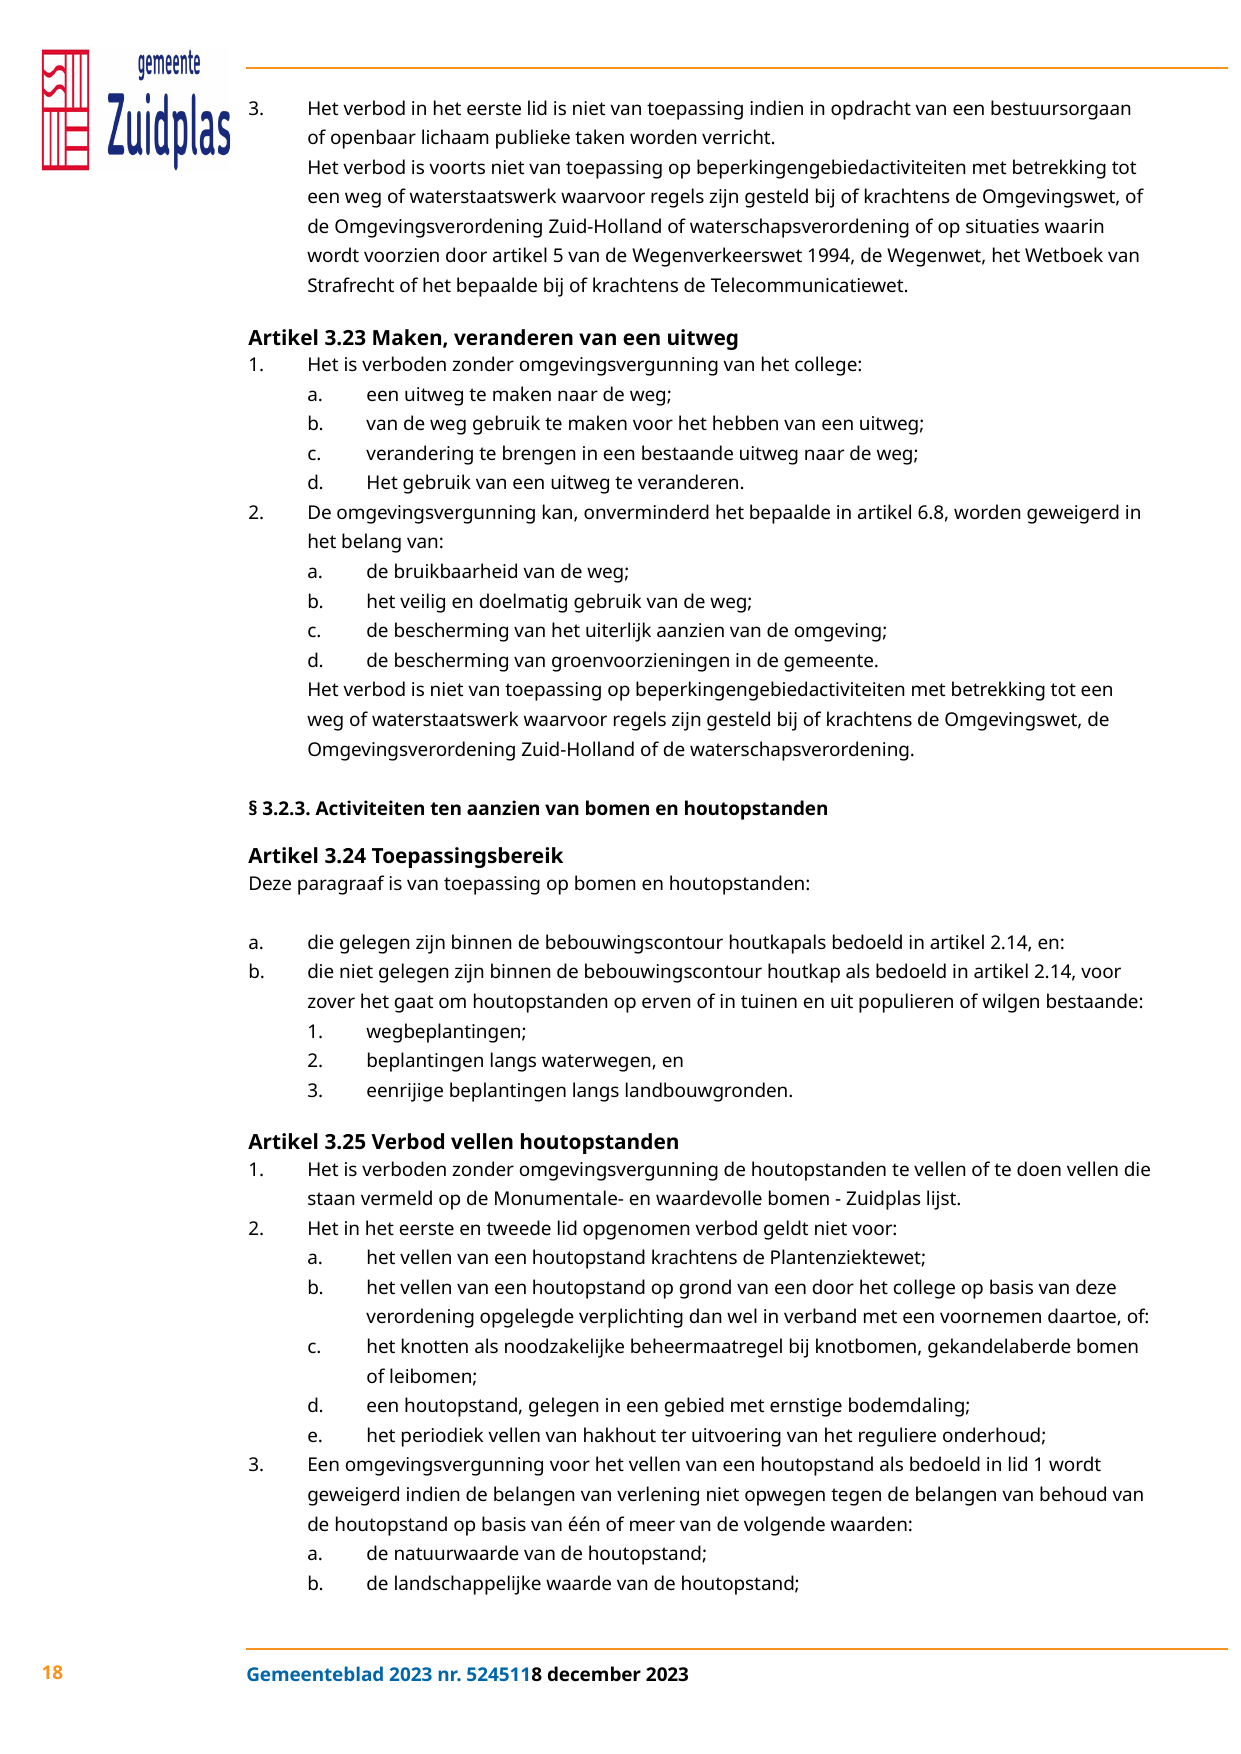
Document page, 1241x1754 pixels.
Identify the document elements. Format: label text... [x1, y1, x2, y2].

list het knotten als noodzakelijke beheermaatregel bij knotbomen, gekandelaberde bomen of leibomen; [307, 1333, 1152, 1389]
list Het verbod in het eerste lid is niet van toepassing indien in opdracht van een bestuursorgaan of openbaar lichaam publieke taken worden verricht. [248, 95, 1152, 150]
list het vellen van een houtopstand krachtens de Plantenziektewet; [307, 1244, 1152, 1270]
list van de weg gebruik te maken voor het hebben van een uitweg; [307, 410, 1152, 436]
list de bescherming van groenvoorzieningen in de gemeente. [307, 647, 1152, 673]
list wegbeplantingen; [307, 1018, 1152, 1043]
list het veilig en doelmatig gebruik van de weg; [307, 588, 1152, 613]
list Het is verboden zonder omgevingsvergunning van het college: [248, 351, 1152, 377]
list het vellen van een houtopstand op grond van een door het college op basis van deze verordening opgelegde verplichting dan wel in verband met een voornemen daartoe, of: [307, 1274, 1152, 1329]
list het periodiek vellen van hakhout ter uitvoering van het reguliere onderhoud; [307, 1422, 1152, 1448]
list de natuurwaarde van de houtopstand; [307, 1540, 1152, 1566]
text Artikel 3.25 Verbod vellen houtopstanden [248, 1127, 1152, 1156]
list Het verbod is niet van toepassing op beperkingengebiedactiviteiten met betrekking tot een weg of waterstaatswerk waarvoor regels zijn gesteld bij of krachtens de Omgevingswet, de Omgevingsverordening Zuid-Holland of de waterschapsverordening. [248, 677, 1152, 761]
text § 3.2.3. Activiteiten ten aanzien van bomen en houtopstanden [248, 795, 1152, 821]
list de landschappelijke waarde van de houtopstand; [307, 1570, 1152, 1596]
list Het gebruik van een uitweg te veranderen. [307, 469, 1152, 495]
list De omgevingsvergunning kan, onverminderd het bepaalde in artikel 6.8, worden geweigerd in het belang van: [248, 499, 1152, 554]
list die niet gelegen zijn binnen de bebouwingscontour houtkap als bedoeld in artikel 2.14, voor zover het gaat om houtopstanden op erven of in tuinen en uit populieren of wilgen bestaande: [248, 959, 1152, 1014]
list de bruikbaarheid van de weg; [307, 558, 1152, 584]
list de bescherming van het uiterlijk aanzien van de omgeving; [307, 617, 1152, 643]
text Deze paragraaf is van toepassing op bomen en houtopstanden: [248, 870, 1152, 896]
picture [41, 47, 231, 172]
list beplantingen langs waterwegen, en [307, 1047, 1152, 1073]
list een houtopstand, gelegen in een gebied met ernstige bodemdaling; [307, 1392, 1152, 1418]
list Het verbod is voorts niet van toepassing op beperkingengebiedactiviteiten met betrekking tot een weg of waterstaatswerk waarvoor regels zijn gesteld bij of krachtens de Omgevingswet, of de Omgevingsverordening Zuid-Holland of waterschapsverordening of op situaties waarin wordt voorzien door artikel 5 van de Wegenverkeerswet 1994, de Wegenwet, het Wetboek van Strafrecht of het bepaalde bij of krachtens de Telecommunicatiewet. [248, 154, 1152, 298]
list Het in het eerste en tweede lid opgenomen verbod geldt niet voor: [248, 1215, 1152, 1241]
text Artikel 3.24 Toepassingsbereik [248, 841, 1152, 870]
list Een omgevingsvergunning voor het vellen van een houtopstand als bedoeld in lid 1 wordt geweigerd indien de belangen van verlening niet opwegen tegen de belangen van behoud van de houtopstand op basis van één of meer van de volgende waarden: [248, 1452, 1152, 1537]
list verandering te brengen in een bestaande uitweg naar de weg; [307, 440, 1152, 466]
text Artikel 3.23 Maken, veranderen van een uitweg [248, 323, 1152, 351]
list die gelegen zijn binnen de bebouwingscontour houtkapals bedoeld in artikel 2.14, en: [248, 929, 1152, 955]
list een uitweg te maken naar de weg; [307, 381, 1152, 406]
list Het is verboden zonder omgevingsvergunning de houtopstanden te vellen of te doen vellen die staan vermeld op de Monumentale- en waardevolle bomen - Zuidplas lijst. [248, 1156, 1152, 1211]
list eenrijige beplantingen langs landbouwgronden. [307, 1077, 1152, 1103]
